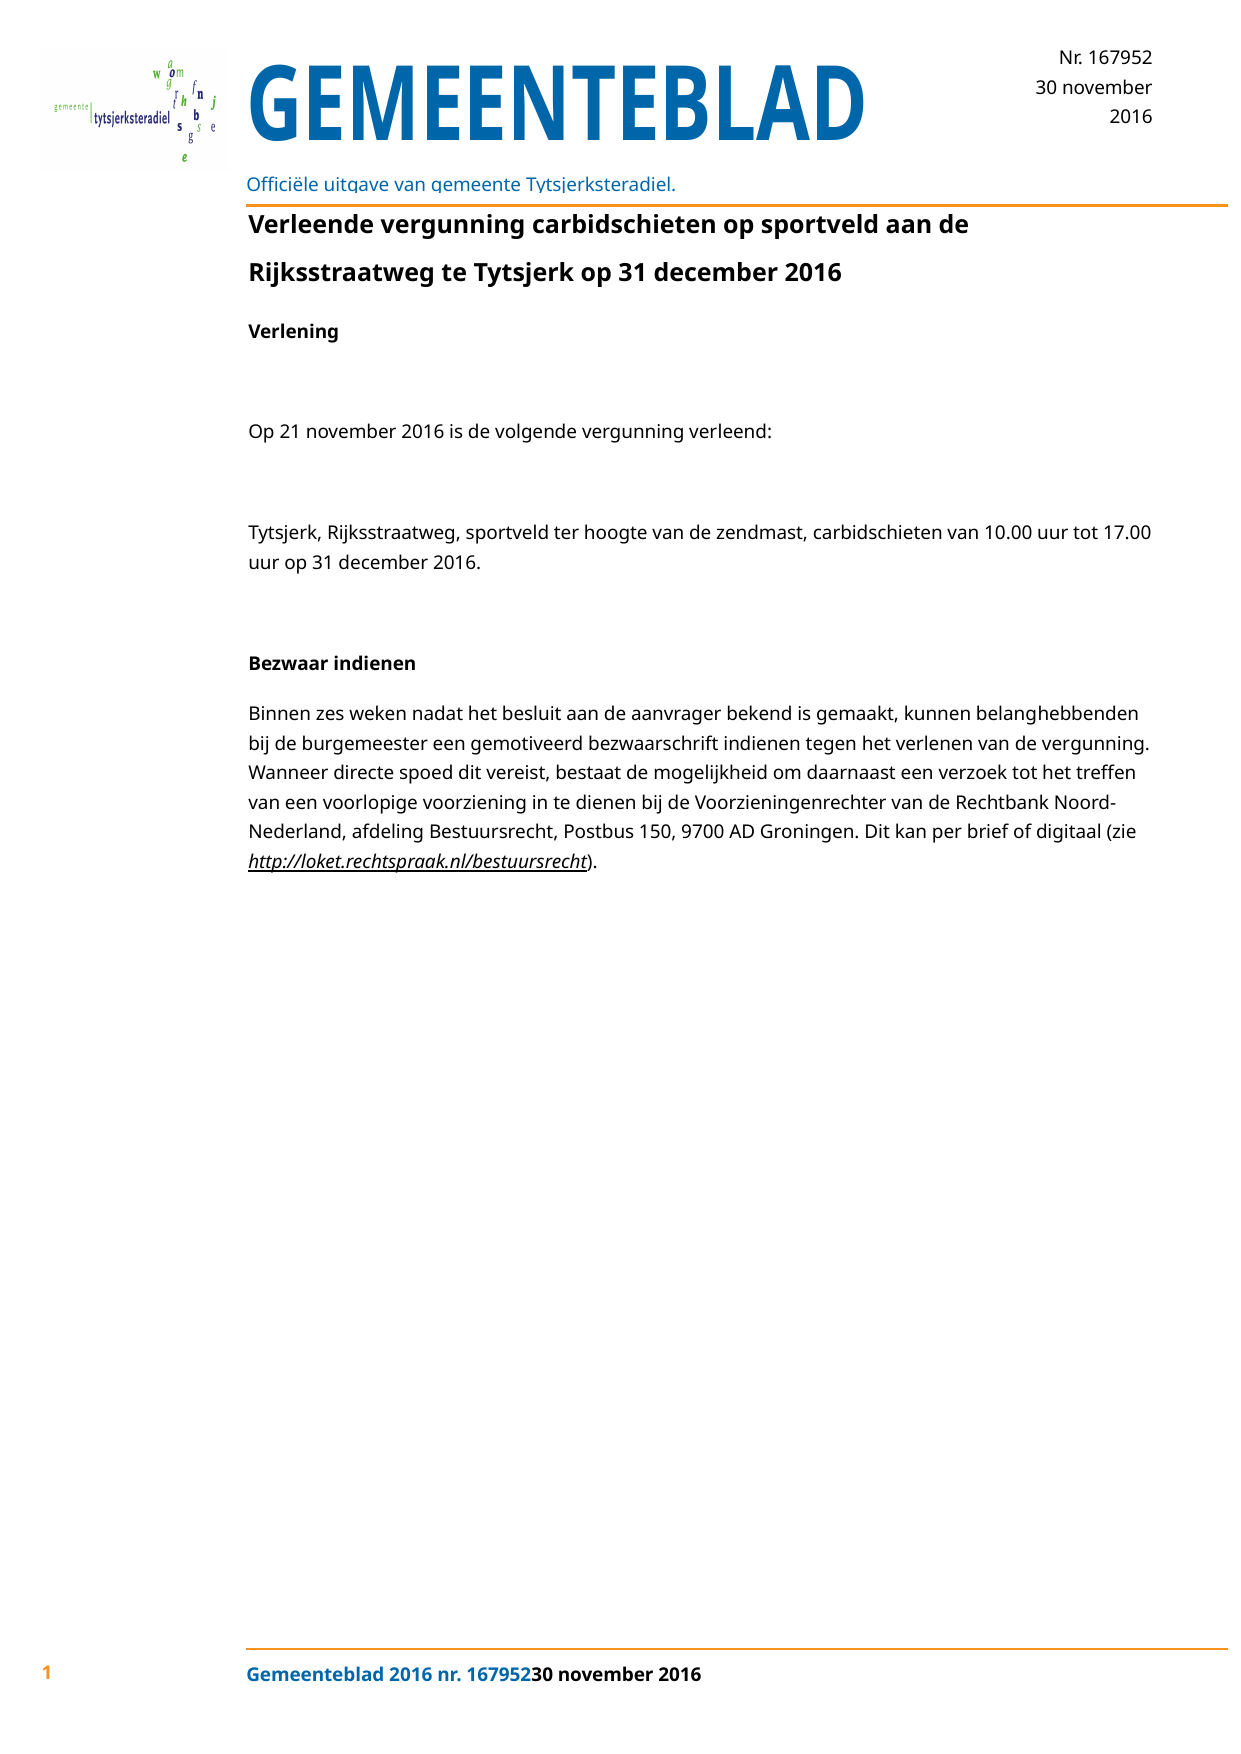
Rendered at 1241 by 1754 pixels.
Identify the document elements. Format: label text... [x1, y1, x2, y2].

picture [41, 47, 231, 172]
text Binnen zes weken nadat het besluit aan de aanvrager bekend is gemaakt, kunnen belang­hebbenden bij de burgemeester een gemotiveerd bezwaarschrift indienen tegen het verlenen van de ver­gunning. Wanneer directe spoed dit vereist, bestaat de mogelijkheid om daarnaast een verzoek tot het treffen van een voorlopige voorziening in te dienen bij de Voorzieningenrechter van de Rechtbank Noord-Nederland, afdeling Bestuursrecht, Postbus 150, 9700 AD Groningen. Dit kan per brief of digitaal (zie http://loket.rechtspraak.nl/bestuursrecht). [248, 700, 1152, 874]
text Bezwaar indienen [248, 650, 1152, 676]
text Verleende vergunning carbidschieten op sportveld aan de Rijksstraatweg te Tytsjerk op 31 december 2016 [248, 207, 1152, 288]
text Verlening [248, 318, 1152, 344]
text Op 21 november 2016 is de volgende vergunning ver­leend: [248, 419, 1152, 444]
text Tytsjerk, Rijksstraatweg, sportveld ter hoogte van de zendmast, carbidschieten van 10.00 uur tot 17.00 uur op 31 december 2016. [248, 519, 1152, 575]
